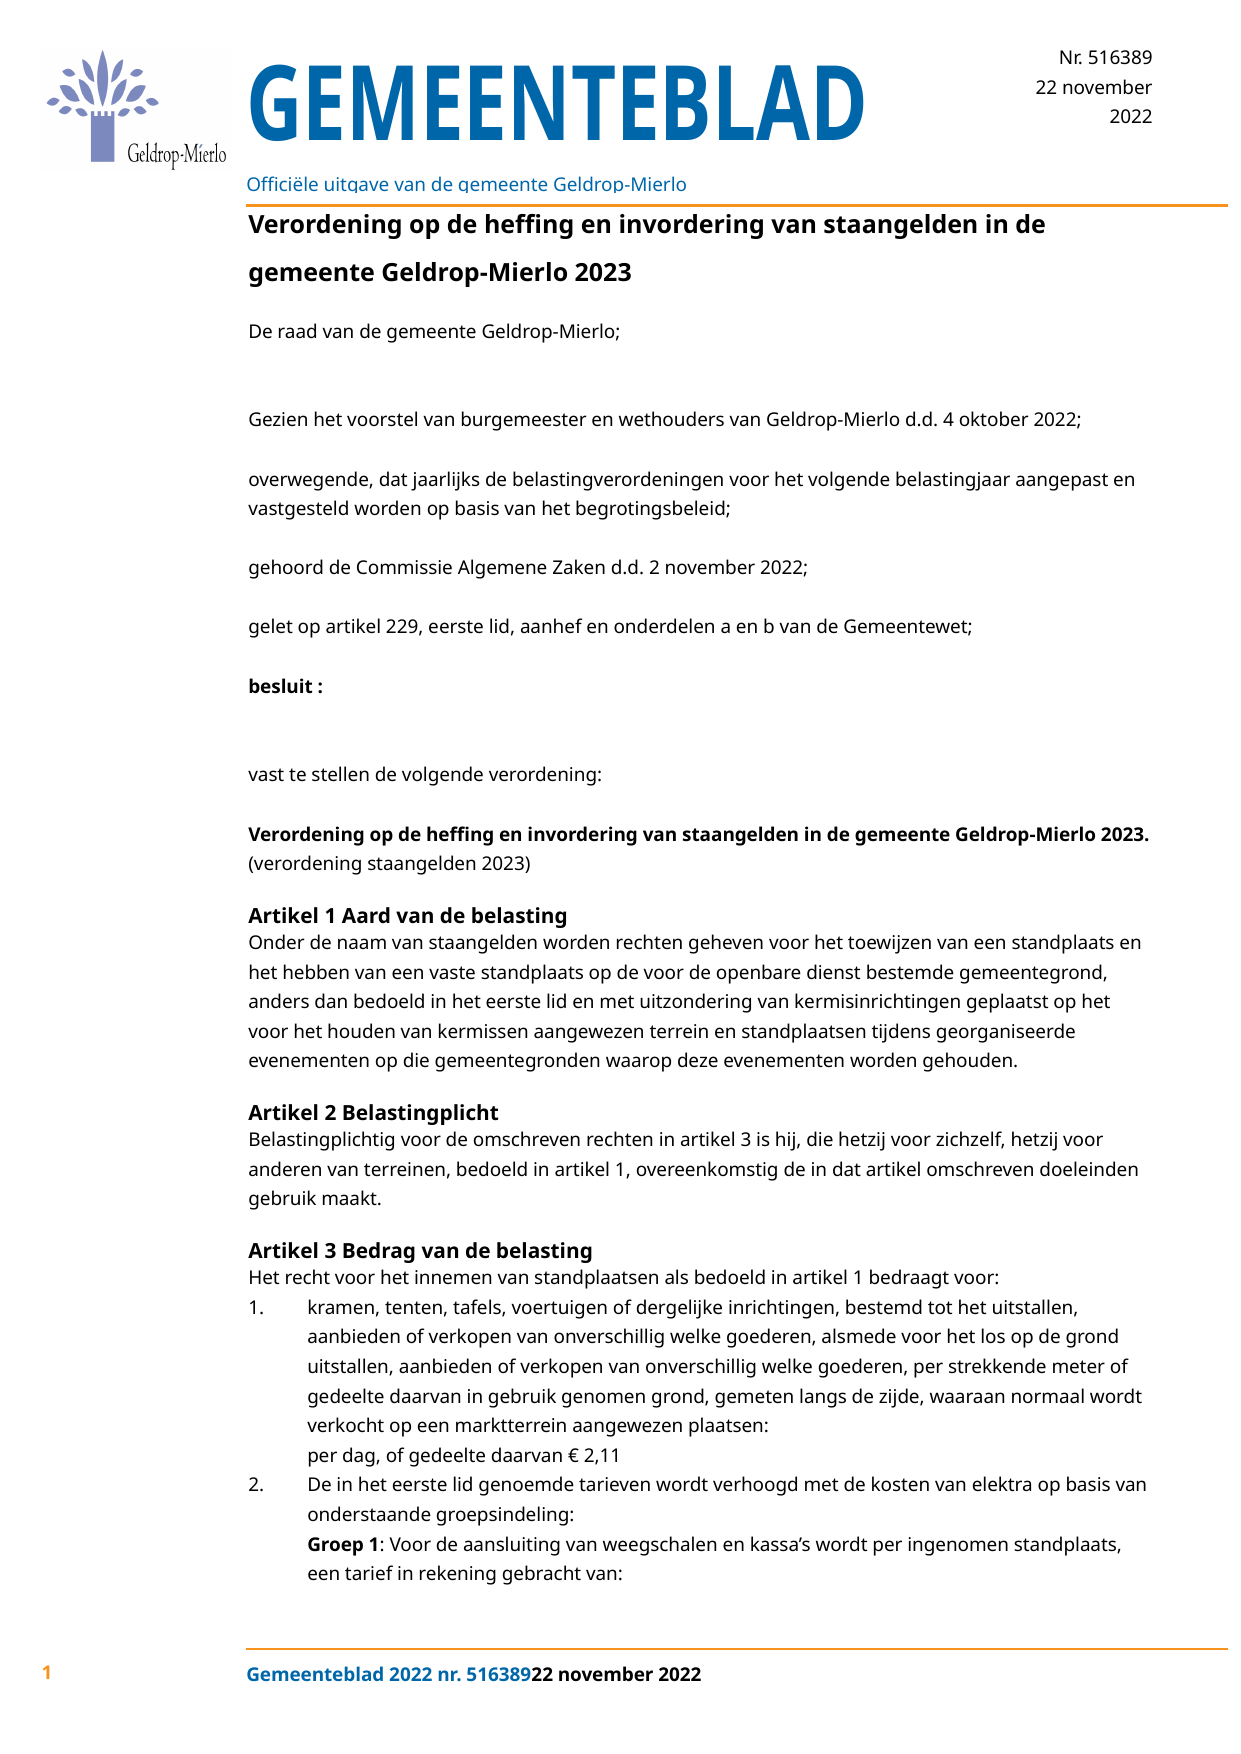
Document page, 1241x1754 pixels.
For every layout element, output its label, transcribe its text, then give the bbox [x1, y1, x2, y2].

text gehoord de Commissie Algemene Zaken d.d. 2 november 2022; [248, 554, 1152, 580]
text De raad van de gemeente Geldrop-Mierlo; [248, 318, 1152, 344]
list per dag, of gedeelte daarvan € 2,11 [248, 1442, 1152, 1468]
picture [41, 47, 231, 172]
list De in het eerste lid genoemde tarieven wordt verhoogd met de kosten van elektra op basis van onderstaande groepsindeling: [248, 1472, 1152, 1527]
list Groep 1: Voor de aansluiting van weegschalen en kassa’s wordt per ingenomen standplaats, een tarief in rekening gebracht van: [248, 1531, 1152, 1586]
text Verordening op de heffing en invordering van staangelden in de gemeente Geldrop-Mierlo 2023 [248, 207, 1152, 288]
text overwegende, dat jaarlijks de belastingverordeningen voor het volgende belastingjaar aangepast en vastgesteld worden op basis van het begrotingsbeleid; [248, 466, 1152, 521]
text Artikel 1 Aard van de belasting [248, 901, 1152, 929]
text gelet op artikel 229, eerste lid, aanhef en onderdelen a en b van de Gemeentewet; [248, 614, 1152, 639]
text Gezien het voorstel van burgemeester en wethouders van Geldrop-Mierlo d.d. 4 oktober 2022; [248, 407, 1152, 432]
text vast te stellen de volgende verordening: [248, 762, 1152, 787]
text besluit : [248, 673, 1152, 699]
text Onder de naam van staangelden worden rechten geheven voor het toewijzen van een standplaats en het hebben van een vaste standplaats op de voor de openbare dienst bestemde gemeentegrond, anders dan bedoeld in het eerste lid en met uitzondering van kermisinrichtingen geplaatst op het voor het houden van kermissen aangewezen terrein en standplaatsen tijdens georganiseerde evenementen op die gemeentegronden waarop deze evenementen worden gehouden. [248, 929, 1152, 1073]
text Belastingplichtig voor de omschreven rechten in artikel 3 is hij, die hetzij voor zichzelf, hetzij voor anderen van terreinen, bedoeld in artikel 1, overeenkomstig de in dat artikel omschreven doeleinden gebruik maakt. [248, 1126, 1152, 1211]
text Artikel 2 Belastingplicht [248, 1098, 1152, 1126]
list kramen, tenten, tafels, voertuigen of dergelijke inrichtingen, bestemd tot het uitstallen, aanbieden of verkopen van onverschillig welke goederen, alsmede voor het los op de grond uitstallen, aanbieden of verkopen van onverschillig welke goederen, per strekkende meter of gedeelte daarvan in gebruik genomen grond, gemeten langs de zijde, waaraan normaal wordt verkocht op een marktterrein aangewezen plaatsen: [248, 1294, 1152, 1438]
text Het recht voor het innemen van standplaatsen als bedoeld in artikel 1 bedraagt voor: [248, 1264, 1152, 1290]
text Artikel 3 Bedrag van de belasting [248, 1236, 1152, 1264]
text Verordening op de heffing en invordering van staangelden in de gemeente Geldrop-Mierlo 2023. (verordening staangelden 2023) [248, 821, 1152, 876]
